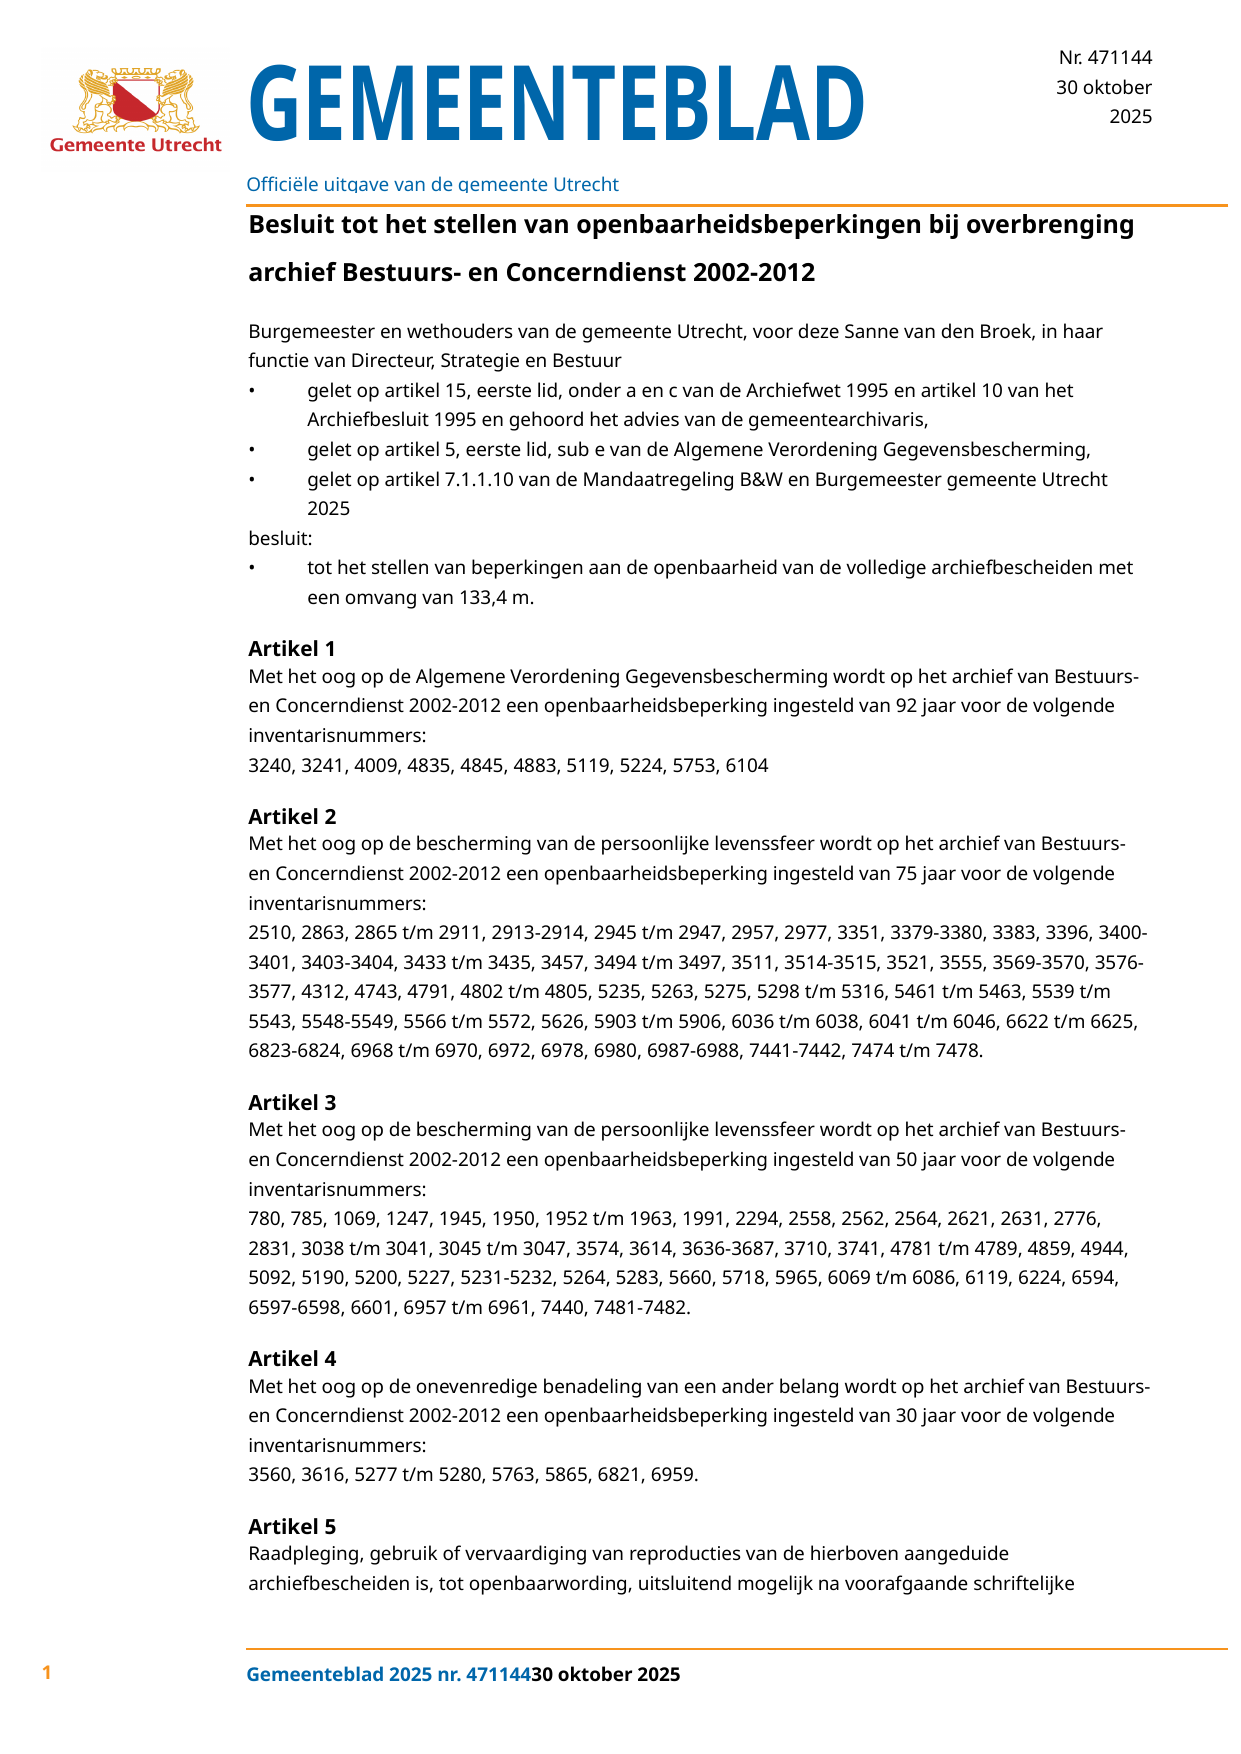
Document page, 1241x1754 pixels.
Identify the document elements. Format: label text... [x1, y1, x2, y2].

list gelet op artikel 15, eerste lid, onder a en c van de Archiefwet 1995 en artikel 10 van het Archiefbesluit 1995 en gehoord het advies van de gemeentearchivaris, [248, 377, 1152, 432]
list gelet op artikel 7.1.1.10 van de Mandaatregeling B&W en Burgemeester gemeente Utrecht 2025 [248, 466, 1152, 521]
text 2510, 2863, 2865 t/m 2911, 2913-2914, 2945 t/m 2947, 2957, 2977, 3351, 3379-3380, 3383, 3396, 3400-3401, 3403-3404, 3433 t/m 3435, 3457, 3494 t/m 3497, 3511, 3514-3515, 3521, 3555, 3569-3570, 3576-3577, 4312, 4743, 4791, 4802 t/m 4805, 5235, 5263, 5275, 5298 t/m 5316, 5461 t/m 5463, 5539 t/m 5543, 5548-5549, 5566 t/m 5572, 5626, 5903 t/m 5906, 6036 t/m 6038, 6041 t/m 6046, 6622 t/m 6625, 6823-6824, 6968 t/m 6970, 6972, 6978, 6980, 6987-6988, 7441-7442, 7474 t/m 7478. [248, 919, 1152, 1063]
text Besluit tot het stellen van openbaarheidsbeperkingen bij overbrenging archief Bestuurs- en Concerndienst 2002-2012 [248, 207, 1152, 288]
text Artikel 1 [248, 634, 1152, 663]
picture [41, 47, 231, 172]
text Raadpleging, gebruik of vervaardiging van reproducties van de hierboven aangeduide archiefbescheiden is, tot openbaarwording, uitsluitend mogelijk na voorafgaande schriftelijke [248, 1541, 1152, 1596]
list tot het stellen van beperkingen aan de openbaarheid van de volledige archiefbescheiden met een omvang van 133,4 m. [248, 554, 1152, 610]
text 3240, 3241, 4009, 4835, 4845, 4883, 5119, 5224, 5753, 6104 [248, 752, 1152, 777]
text besluit: [248, 525, 1152, 551]
text Met het oog op de Algemene Verordening Gegevensbescherming wordt op het archief van Bestuurs- en Concerndienst 2002-2012 een openbaarheidsbeperking ingesteld van 92 jaar voor de volgende inventarisnummers: [248, 663, 1152, 748]
text Met het oog op de bescherming van de persoonlijke levenssfeer wordt op het archief van Bestuurs- en Concerndienst 2002-2012 een openbaarheidsbeperking ingesteld van 50 jaar voor de volgende inventarisnummers: [248, 1117, 1152, 1201]
text Met het oog op de onevenredige benadeling van een ander belang wordt op het archief van Bestuurs- en Concerndienst 2002-2012 een openbaarheidsbeperking ingesteld van 30 jaar voor de volgende inventarisnummers: [248, 1373, 1152, 1458]
text 780, 785, 1069, 1247, 1945, 1950, 1952 t/m 1963, 1991, 2294, 2558, 2562, 2564, 2621, 2631, 2776, 2831, 3038 t/m 3041, 3045 t/m 3047, 3574, 3614, 3636-3687, 3710, 3741, 4781 t/m 4789, 4859, 4944, 5092, 5190, 5200, 5227, 5231-5232, 5264, 5283, 5660, 5718, 5965, 6069 t/m 6086, 6119, 6224, 6594, 6597-6598, 6601, 6957 t/m 6961, 7440, 7481-7482. [248, 1205, 1152, 1320]
text Artikel 2 [248, 802, 1152, 831]
text 3560, 3616, 5277 t/m 5280, 5763, 5865, 6821, 6959. [248, 1462, 1152, 1487]
text Burgemeester en wethouders van de gemeente Utrecht, voor deze Sanne van den Broek, in haar functie van Directeur, Strategie en Bestuur [248, 318, 1152, 373]
text Met het oog op de bescherming van de persoonlijke levenssfeer wordt op het archief van Bestuurs- en Concerndienst 2002-2012 een openbaarheidsbeperking ingesteld van 75 jaar voor de volgende inventarisnummers: [248, 831, 1152, 916]
text Artikel 5 [248, 1512, 1152, 1541]
list gelet op artikel 5, eerste lid, sub e van de Algemene Verordening Gegevensbescherming, [248, 436, 1152, 462]
text Artikel 4 [248, 1344, 1152, 1373]
text Artikel 3 [248, 1088, 1152, 1117]
